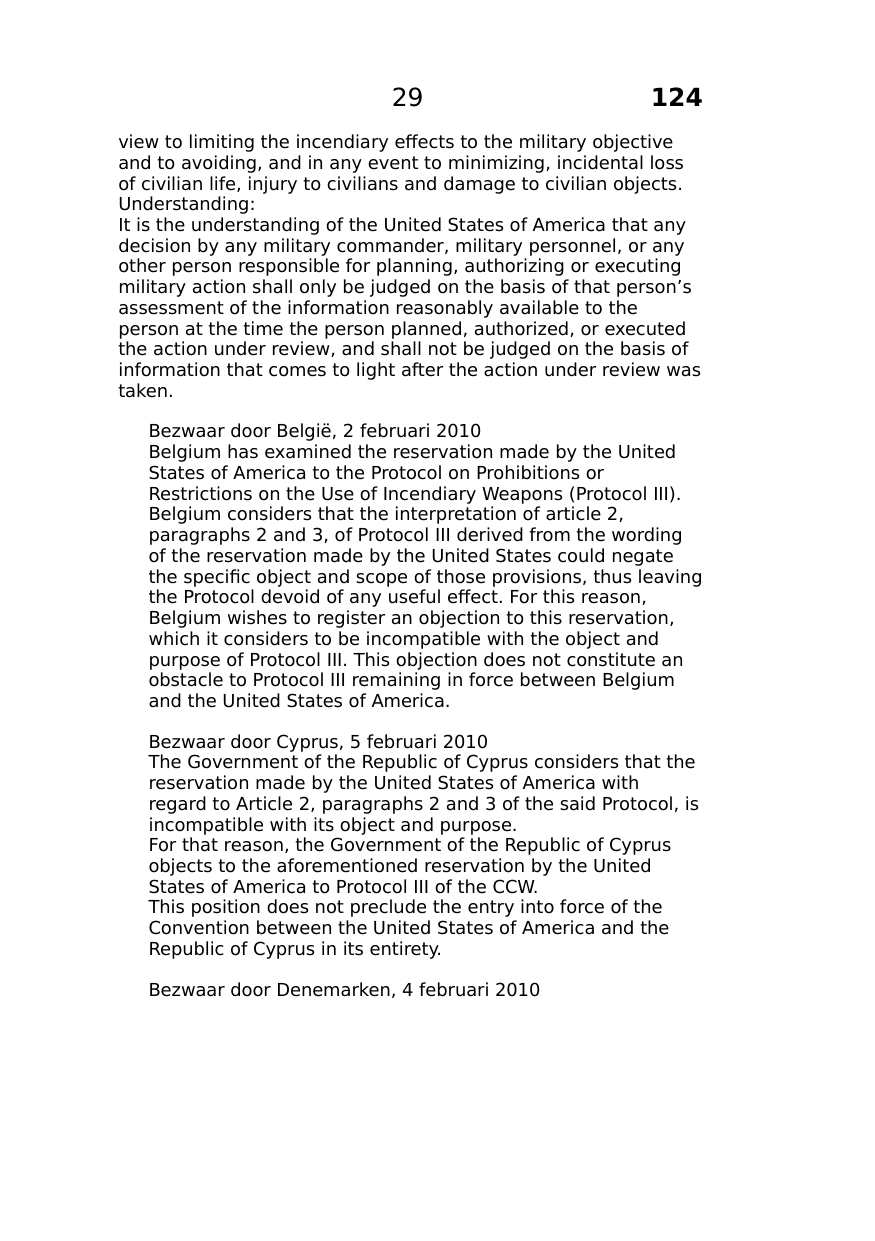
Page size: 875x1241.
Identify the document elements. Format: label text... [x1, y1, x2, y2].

text Belgium has examined the reservation made by the United States of America to the Protocol on Prohibitions or Restrictions on the Use of Incendiary Weapons (Protocol III). Belgium considers that the interpretation of article 2, paragraphs 2 and 3, of Protocol III derived from the wording of the reservation made by the United States could negate the specific object and scope of those provisions, thus leaving the Protocol devoid of any useful effect. For this reason, Belgium wishes to register an objection to this reservation, which it considers to be incompatible with the object and purpose of Protocol III. This objection does not constitute an obstacle to Protocol III remaining in force between Belgium and the United States of America. [148, 442, 703, 712]
text For that reason, the Government of the Republic of Cyprus objects to the aforementioned reservation by the United States of America to Protocol III of the CCW. [148, 835, 703, 897]
text Bezwaar door Denemarken, 4 februari 2010 [148, 979, 703, 1000]
text The Government of the Republic of Cyprus considers that the reservation made by the United States of America with regard to Article 2, paragraphs 2 and 3 of the said Protocol, is incompatible with its object and purpose. [148, 752, 703, 835]
text Bezwaar door Cyprus, 5 februari 2010 [148, 732, 703, 752]
text Bezwaar door België, 2 februari 2010 [148, 421, 703, 442]
text view to limiting the incendiary effects to the military objective and to avoiding, and in any event to minimizing, incidental loss of civilian life, injury to civilians and damage to civilian objects. [118, 132, 703, 194]
text This position does not preclude the entry into force of the Convention between the United States of America and the Republic of Cyprus in its entirety. [148, 897, 703, 959]
text Understanding: [118, 194, 703, 215]
text It is the understanding of the United States of America that any decision by any military commander, military personnel, or any other person responsible for planning, authorizing or executing military action shall only be judged on the basis of that person’s assessment of the information reasonably available to the person at the time the person planned, authorized, or executed the action under review, and shall not be judged on the basis of information that comes to light after the action under review was taken. [118, 215, 703, 401]
